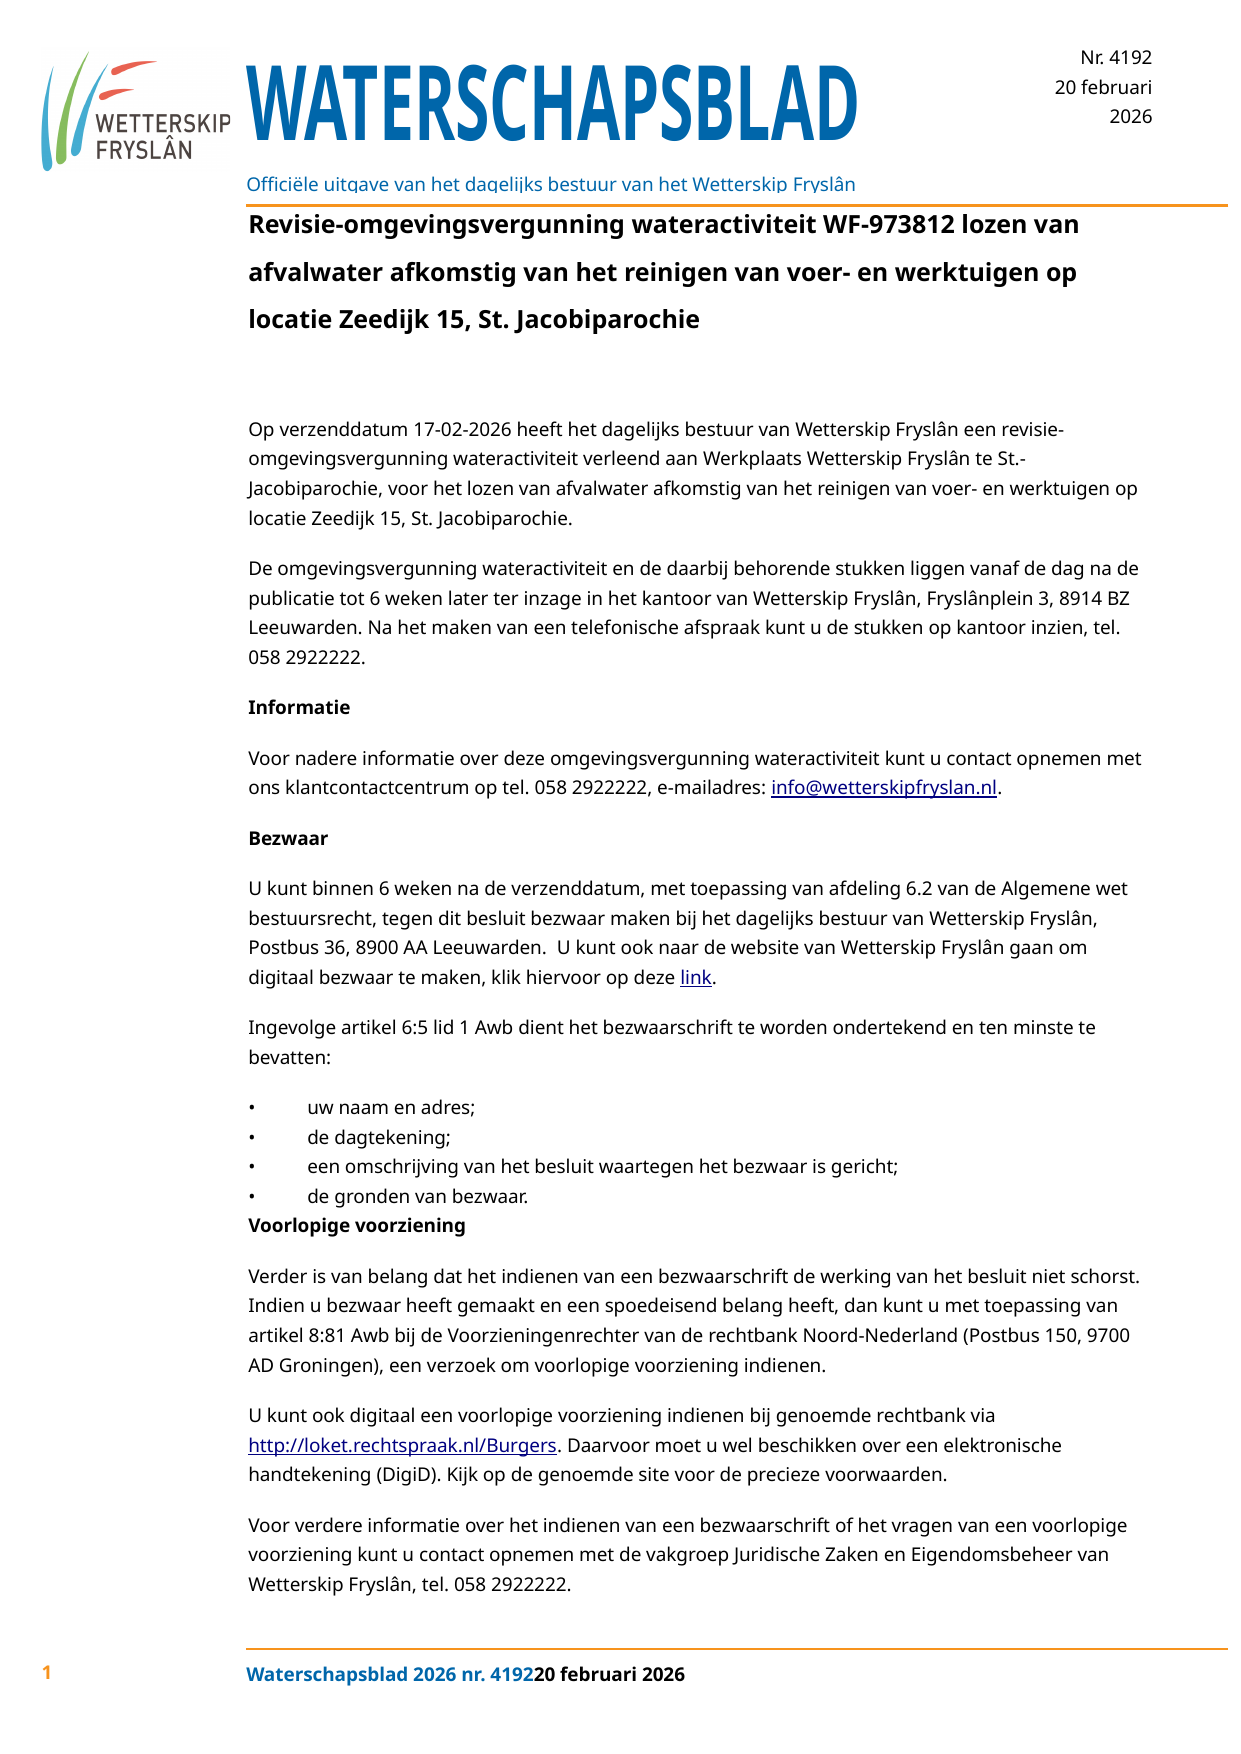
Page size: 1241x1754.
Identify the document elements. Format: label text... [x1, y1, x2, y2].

text Voorlopige voorziening [248, 1213, 1152, 1238]
list uw naam en adres; [248, 1094, 1152, 1120]
text Verder is van belang dat het indienen van een bezwaarschrift de werking van het besluit niet schorst. Indien u bezwaar heeft gemaakt en een spoedeisend belang heeft, dan kunt u met toepassing van artikel 8:81 Awb bij de Voorzieningenrechter van de rechtbank Noord-Nederland (Postbus 150, 9700 AD Groningen), een verzoek om voorlopige voorziening indienen. [248, 1263, 1152, 1377]
text Bezwaar [248, 825, 1152, 850]
text Ingevolge artikel 6:5 lid 1 Awb dient het bezwaarschrift te worden ondertekend en ten minste te bevatten: [248, 1014, 1152, 1069]
list de gronden van bezwaar. [248, 1183, 1152, 1209]
text Informatie [248, 694, 1152, 720]
text Voor nadere informatie over deze omgevingsvergunning wateractiviteit kunt u contact opnemen met ons klantcontactcentrum op tel. 058 2922222, e-mailadres: info@wetterskipfryslan.nl. [248, 745, 1152, 800]
list een omschrijving van het besluit waartegen het bezwaar is gericht; [248, 1153, 1152, 1179]
text U kunt binnen 6 weken na de verzenddatum, met toepassing van afdeling 6.2 van de Algemene wet bestuursrecht, tegen dit besluit bezwaar maken bij het dagelijks bestuur van Wetterskip Fryslân, Postbus 36, 8900 AA Leeuwarden. U kunt ook naar de website van Wetterskip Fryslân gaan om digitaal bezwaar te maken, klik hiervoor op deze link. [248, 875, 1152, 989]
text Revisie-omgevingsvergunning wateractiviteit WF-973812 lozen van afvalwater afkomstig van het reinigen van voer- en werktuigen op locatie Zeedijk 15, St. Jacobiparochie [248, 207, 1152, 336]
picture [41, 47, 231, 172]
list de dagtekening; [248, 1124, 1152, 1149]
text U kunt ook digitaal een voorlopige voorziening indienen bij genoemde rechtbank via http://loket.rechtspraak.nl/Burgers. Daarvoor moet u wel beschikken over een elektronische handtekening (DigiD). Kijk op de genoemde site voor de precieze voorwaarden. [248, 1402, 1152, 1487]
text De omgevingsvergunning wateractiviteit en de daarbij behorende stukken liggen vanaf de dag na de publicatie tot 6 weken later ter inzage in het kantoor van Wetterskip Fryslân, Fryslânplein 3, 8914 BZ Leeuwarden. Na het maken van een telefonische afspraak kunt u de stukken op kantoor inzien, tel. 058 2922222. [248, 555, 1152, 669]
text Op verzenddatum 17-02-2026 heeft het dagelijks bestuur van Wetterskip Fryslân een revisie-omgevingsvergunning wateractiviteit verleend aan Werkplaats Wetterskip Fryslân te St.-Jacobiparochie, voor het lozen van afvalwater afkomstig van het reinigen van voer- en werktuigen op locatie Zeedijk 15, St. Jacobiparochie. [248, 416, 1152, 530]
text Voor verdere informatie over het indienen van een bezwaarschrift of het vragen van een voorlopige voorziening kunt u contact opnemen met de vakgroep Juridische Zaken en Eigendomsbeheer van Wetterskip Fryslân, tel. 058 2922222. [248, 1512, 1152, 1597]
